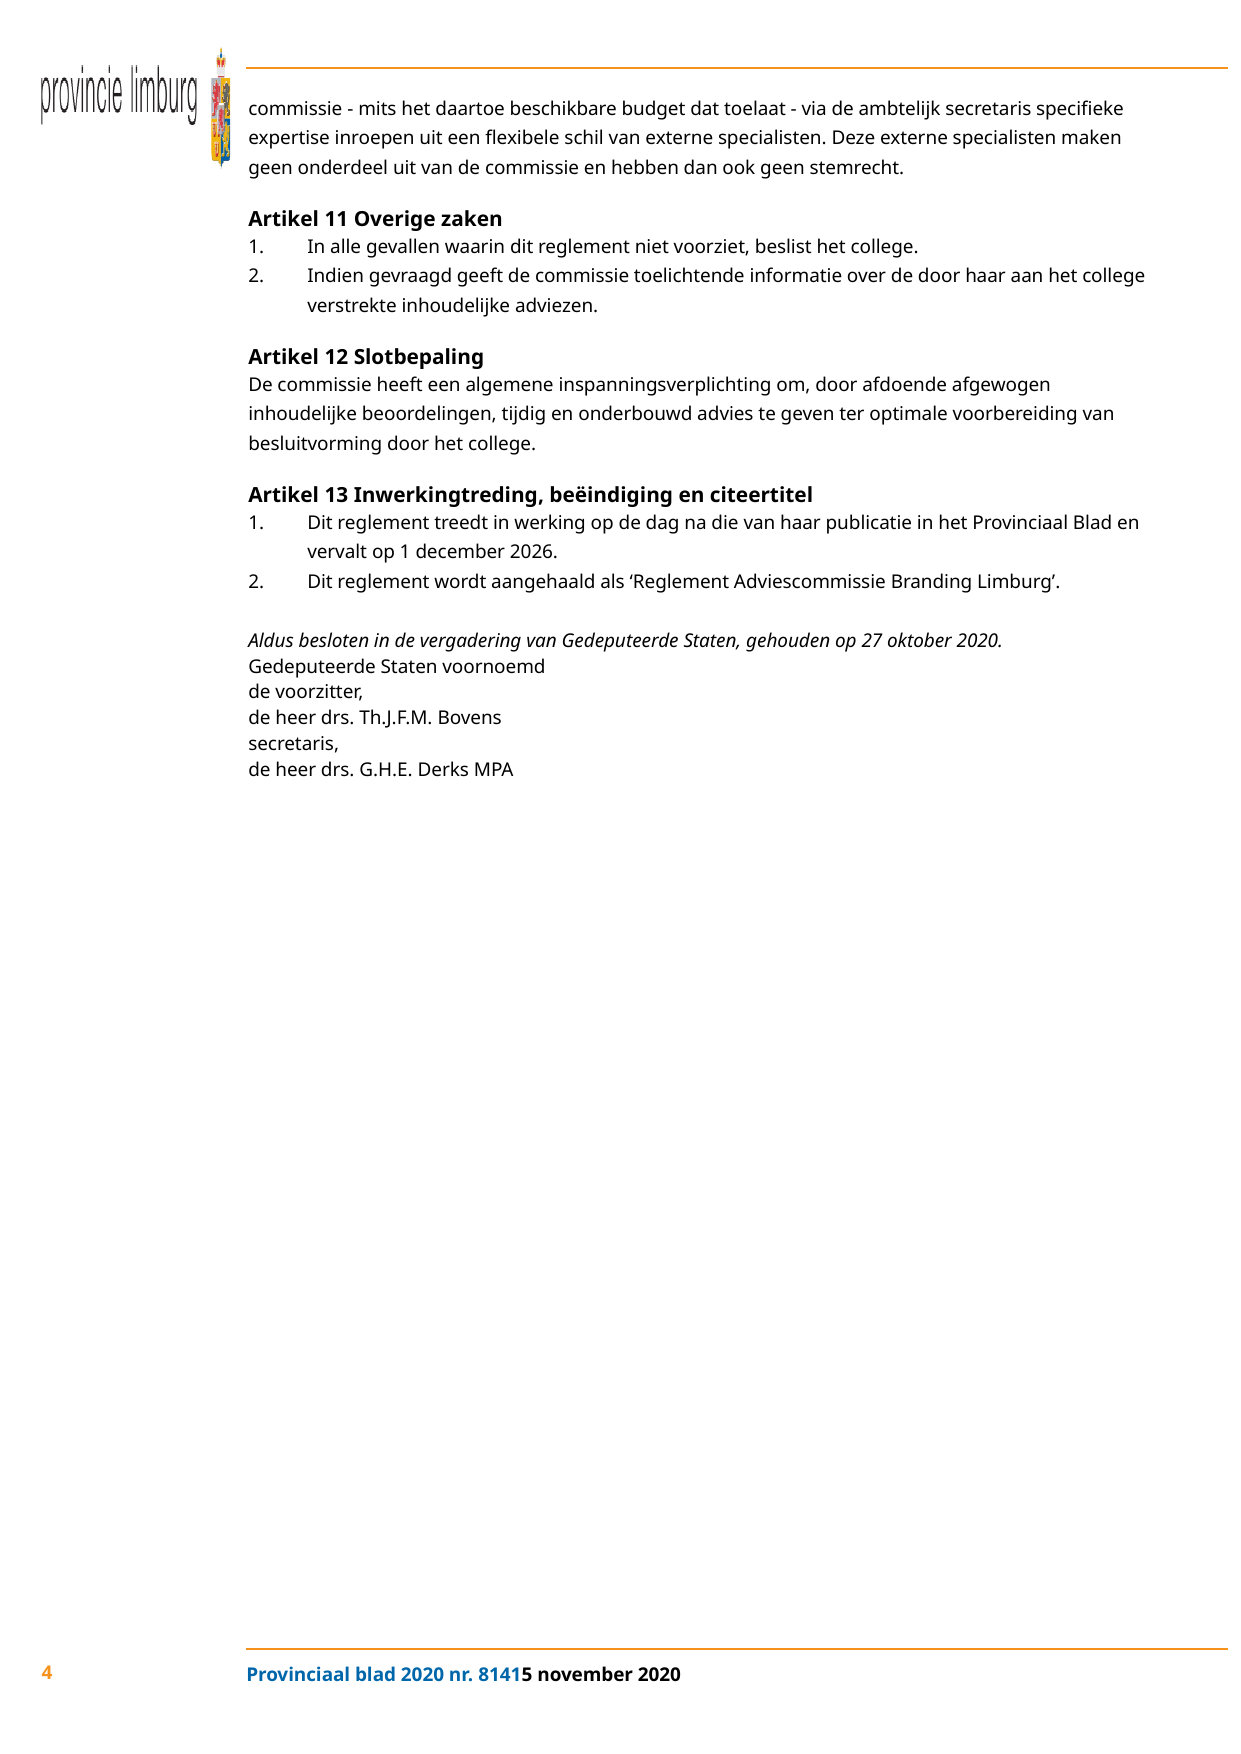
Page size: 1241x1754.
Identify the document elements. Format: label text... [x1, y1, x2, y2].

text Artikel 13 Inwerkingtreding, beëindiging en citeertitel [248, 480, 1152, 509]
list In alle gevallen waarin dit reglement niet voorziet, beslist het college. [248, 233, 1152, 258]
text Artikel 12 Slotbepaling [248, 342, 1152, 371]
list Dit reglement wordt aangehaald als ‘Reglement Adviescommissie Branding Limburg’. [248, 568, 1152, 594]
text secretaris, [248, 730, 1152, 756]
text de heer drs. Th.J.F.M. Bovens [248, 704, 1152, 730]
picture [41, 47, 231, 172]
text Artikel 11 Overige zaken [248, 204, 1152, 233]
text Aldus besloten in de vergadering van Gedeputeerde Staten, gehouden op 27 oktober 2020. [248, 627, 1152, 653]
text commissie - mits het daartoe beschikbare budget dat toelaat - via de ambtelijk secretaris specifieke expertise inroepen uit een flexibele schil van externe specialisten. Deze externe specialisten maken geen onderdeel uit van de commissie en hebben dan ook geen stemrecht. [248, 95, 1152, 180]
text Gedeputeerde Staten voornoemd [248, 653, 1152, 679]
text de voorzitter, [248, 679, 1152, 704]
text De commissie heeft een algemene inspanningsverplichting om, door afdoende afgewogen inhoudelijke beoordelingen, tijdig en onderbouwd advies te geven ter optimale voorbereiding van besluitvorming door het college. [248, 371, 1152, 456]
list Dit reglement treedt in werking op de dag na die van haar publicatie in het Provinciaal Blad en vervalt op 1 december 2026. [248, 509, 1152, 564]
list Indien gevraagd geeft de commissie toelichtende informatie over de door haar aan het college verstrekte inhoudelijke adviezen. [248, 262, 1152, 318]
text de heer drs. G.H.E. Derks MPA [248, 756, 1152, 782]
